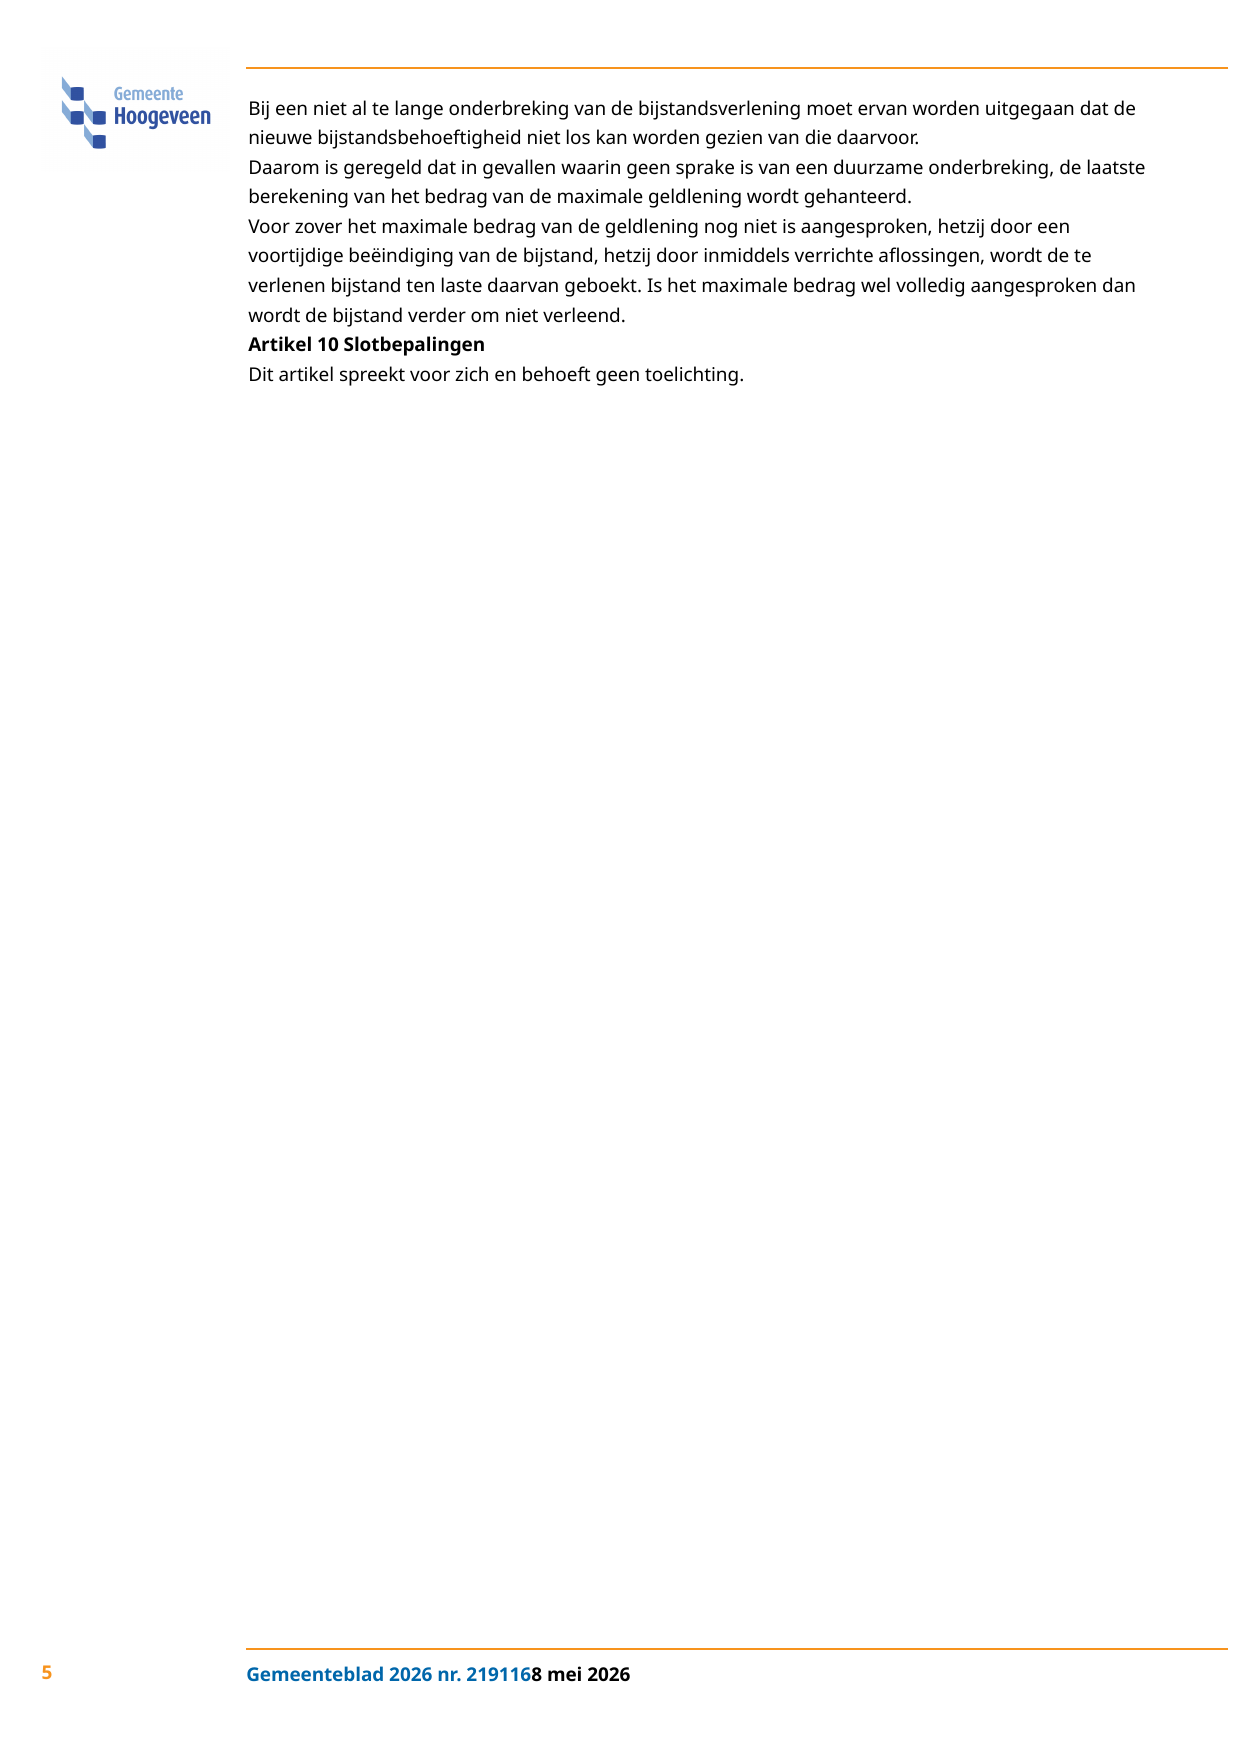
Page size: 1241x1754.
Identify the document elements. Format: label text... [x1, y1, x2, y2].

text Voor zover het maximale bedrag van de geldlening nog niet is aangesproken, hetzij door een voortijdige beëindiging van de bijstand, hetzij door inmiddels verrichte aflossingen, wordt de te verlenen bijstand ten laste daarvan geboekt. Is het maximale bedrag wel volledig aangesproken dan wordt de bijstand verder om niet verleend. [248, 213, 1152, 328]
text Bij een niet al te lange onderbreking van de bijstandsverlening moet ervan worden uitgegaan dat de nieuwe bijstandsbehoeftigheid niet los kan worden gezien van die daarvoor. [248, 95, 1152, 150]
text Artikel 10 Slotbepalingen [248, 331, 1152, 357]
text Daarom is geregeld dat in gevallen waarin geen sprake is van een duurzame onderbreking, de laatste berekening van het bedrag van de maximale geldlening wordt gehanteerd. [248, 154, 1152, 209]
text Dit artikel spreekt voor zich en behoeft geen toelichting. [248, 361, 1152, 387]
picture [41, 47, 231, 172]
